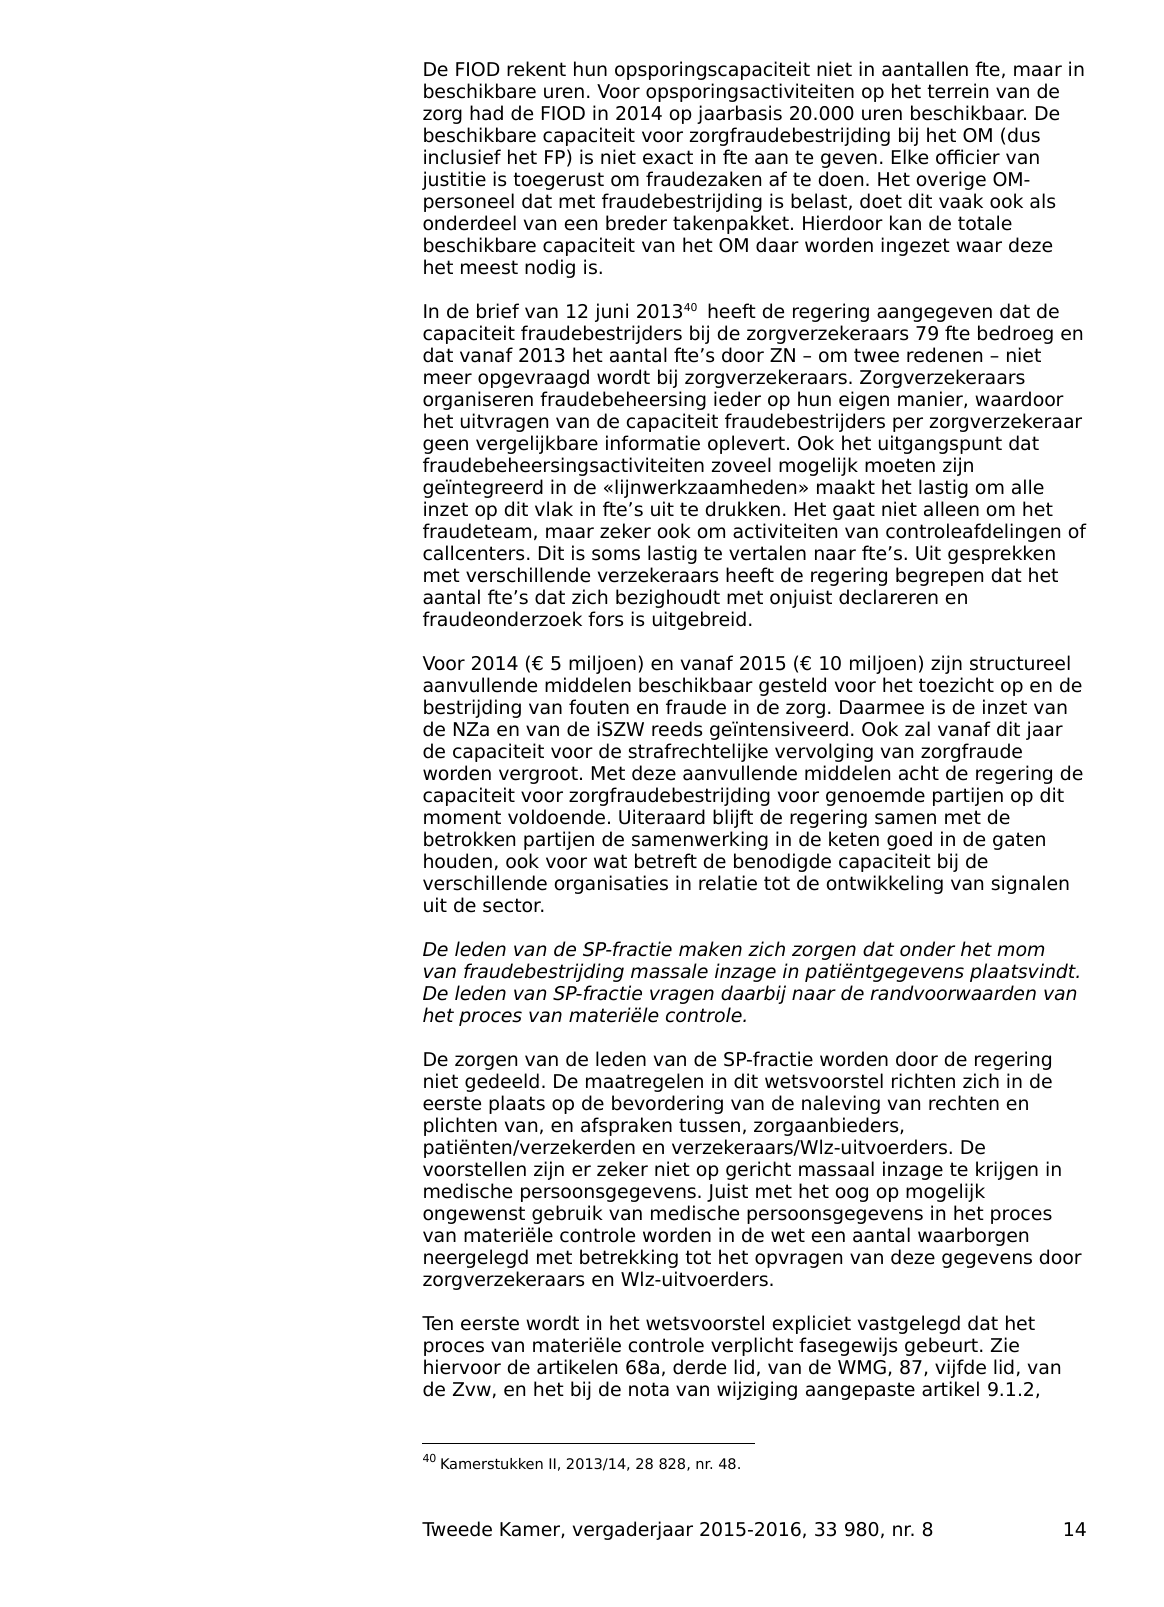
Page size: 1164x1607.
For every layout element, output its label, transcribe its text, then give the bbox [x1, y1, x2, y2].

text Voor 2014 (€ 5 miljoen) en vanaf 2015 (€ 10 miljoen) zijn structureel aanvullende middelen beschikbaar gesteld voor het toezicht op en de bestrijding van fouten en fraude in de zorg. Daarmee is de inzet van de NZa en van de iSZW reeds geïntensiveerd. Ook zal vanaf dit jaar de capaciteit voor de strafrechtelijke vervolging van zorgfraude worden vergroot. Met deze aanvullende middelen acht de regering de capaciteit voor zorgfraudebestrijding voor genoemde partijen op dit moment voldoende. Uiteraard blijft de regering samen met de betrokken partijen de samenwerking in de keten goed in de gaten houden, ook voor wat betreft de benodigde capaciteit bij de verschillende organisaties in relatie tot de ontwikkeling van signalen uit de sector. [422, 653, 1087, 917]
text Kamerstukken II, 2013/14, 28 828, nr. 48. [422, 1452, 1087, 1474]
text Ten eerste wordt in het wetsvoorstel expliciet vastgelegd dat het proces van materiële controle verplicht fasegewijs gebeurt. Zie hiervoor de artikelen 68a, derde lid, van de WMG, 87, vijfde lid, van de Zvw, en het bij de nota van wijziging aangepaste artikel 9.1.2, [422, 1313, 1087, 1401]
text De leden van de SP-fractie maken zich zorgen dat onder het mom van fraudebestrijding massale inzage in patiëntgegevens plaatsvindt. De leden van SP-fractie vragen daarbij naar de randvoorwaarden van het proces van materiële controle. [422, 939, 1087, 1027]
text De zorgen van de leden van de SP-fractie worden door de regering niet gedeeld. De maatregelen in dit wetsvoorstel richten zich in de eerste plaats op de bevordering van de naleving van rechten en plichten van, en afspraken tussen, zorgaanbieders, patiënten/verzekerden en verzekeraars/Wlz-uitvoerders. De voorstellen zijn er zeker niet op gericht massaal inzage te krijgen in medische persoonsgegevens. Juist met het oog op mogelijk ongewenst gebruik van medische persoonsgegevens in het proces van materiële controle worden in de wet een aantal waarborgen neergelegd met betrekking tot het opvragen van deze gegevens door zorgverzekeraars en Wlz-uitvoerders. [422, 1049, 1087, 1291]
text In de brief van 12 juni 2013 heeft de regering aangegeven dat de capaciteit fraudebestrijders bij de zorgverzekeraars 79 fte bedroeg en dat vanaf 2013 het aantal fte’s door ZN – om twee redenen – niet meer opgevraagd wordt bij zorgverzekeraars. Zorgverzekeraars organiseren fraudebeheersing ieder op hun eigen manier, waardoor het uitvragen van de capaciteit fraudebestrijders per zorgverzekeraar geen vergelijkbare informatie oplevert. Ook het uitgangspunt dat fraudebeheersingsactiviteiten zoveel mogelijk moeten zijn geïntegreerd in de «lijnwerkzaamheden» maakt het lastig om alle inzet op dit vlak in fte’s uit te drukken. Het gaat niet alleen om het fraudeteam, maar zeker ook om activiteiten van controleafdelingen of callcenters. Dit is soms lastig te vertalen naar fte’s. Uit gesprekken met verschillende verzekeraars heeft de regering begrepen dat het aantal fte’s dat zich bezighoudt met onjuist declareren en fraudeonderzoek fors is uitgebreid. [422, 301, 1087, 631]
text De FIOD rekent hun opsporingscapaciteit niet in aantallen fte, maar in beschikbare uren. Voor opsporingsactiviteiten op het terrein van de zorg had de FIOD in 2014 op jaarbasis 20.000 uren beschikbaar. De beschikbare capaciteit voor zorgfraudebestrijding bij het OM (dus inclusief het FP) is niet exact in fte aan te geven. Elke officier van justitie is toegerust om fraudezaken af te doen. Het overige OM-personeel dat met fraudebestrijding is belast, doet dit vaak ook als onderdeel van een breder takenpakket. Hierdoor kan de totale beschikbare capaciteit van het OM daar worden ingezet waar deze het meest nodig is. [422, 59, 1087, 279]
